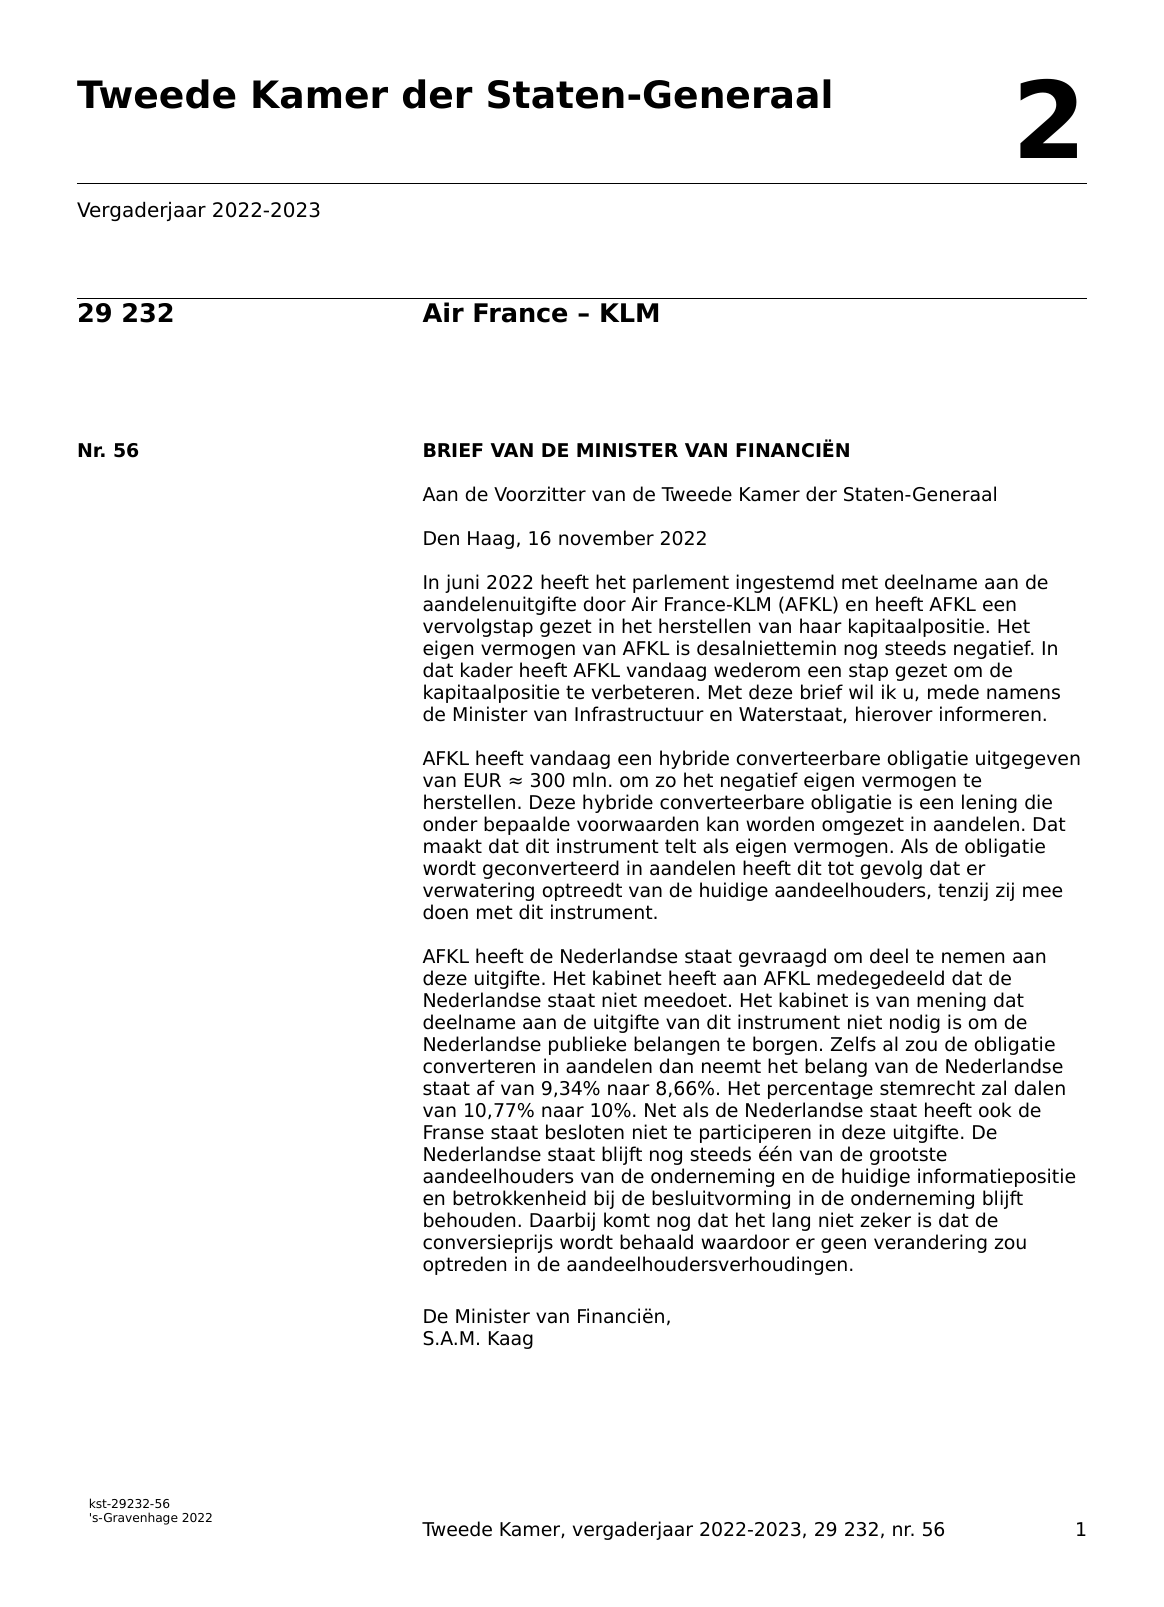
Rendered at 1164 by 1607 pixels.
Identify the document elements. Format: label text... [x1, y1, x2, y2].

text De Minister van Financiën, S.A.M. Kaag [422, 1306, 1087, 1350]
text kst-29232-56 [88, 1497, 323, 1511]
text AFKL heeft vandaag een hybride converteerbare obligatie uitgegeven van EUR ≈ 300 mln. om zo het negatief eigen vermogen te herstellen. Deze hybride converteerbare obligatie is een lening die onder bepaalde voorwaarden kan worden omgezet in aandelen. Dat maakt dat dit instrument telt als eigen vermogen. Als de obligatie wordt geconverteerd in aandelen heeft dit tot gevolg dat er verwatering optreedt van de huidige aandeelhouders, tenzij zij mee doen met dit instrument. [422, 748, 1087, 924]
subtitle 29 232 Air France – KLM [77, 299, 1087, 329]
table_header 2 [886, 59, 1087, 183]
subtitle Nr. 56 BRIEF VAN DE MINISTER VAN FINANCIËN [77, 440, 1087, 462]
text Den Haag, 16 november 2022 [422, 528, 1087, 550]
text Aan de Voorzitter van de Tweede Kamer der Staten-Generaal [422, 484, 1087, 506]
text 's-Gravenhage 2022 [88, 1511, 323, 1525]
table_cell Vergaderjaar 2022-2023 [77, 184, 1087, 298]
table_header Tweede Kamer der Staten-Generaal [77, 59, 886, 183]
text AFKL heeft de Nederlandse staat gevraagd om deel te nemen aan deze uitgifte. Het kabinet heeft aan AFKL medegedeeld dat de Nederlandse staat niet meedoet. Het kabinet is van mening dat deelname aan de uitgifte van dit instrument niet nodig is om de Nederlandse publieke belangen te borgen. Zelfs al zou de obligatie converteren in aandelen dan neemt het belang van de Nederlandse staat af van 9,34% naar 8,66%. Het percentage stemrecht zal dalen van 10,77% naar 10%. Net als de Nederlandse staat heeft ook de Franse staat besloten niet te participeren in deze uitgifte. De Nederlandse staat blijft nog steeds één van de grootste aandeelhouders van de onderneming en de huidige informatiepositie en betrokkenheid bij de besluitvorming in de onderneming blijft behouden. Daarbij komt nog dat het lang niet zeker is dat de conversieprijs wordt behaald waardoor er geen verandering zou optreden in de aandeelhoudersverhoudingen. [422, 946, 1087, 1276]
text In juni 2022 heeft het parlement ingestemd met deelname aan de aandelenuitgifte door Air France-KLM (AFKL) en heeft AFKL een vervolgstap gezet in het herstellen van haar kapitaalpositie. Het eigen vermogen van AFKL is desalniettemin nog steeds negatief. In dat kader heeft AFKL vandaag wederom een stap gezet om de kapitaalpositie te verbeteren. Met deze brief wil ik u, mede namens de Minister van Infrastructuur en Waterstaat, hierover informeren. [422, 572, 1087, 726]
